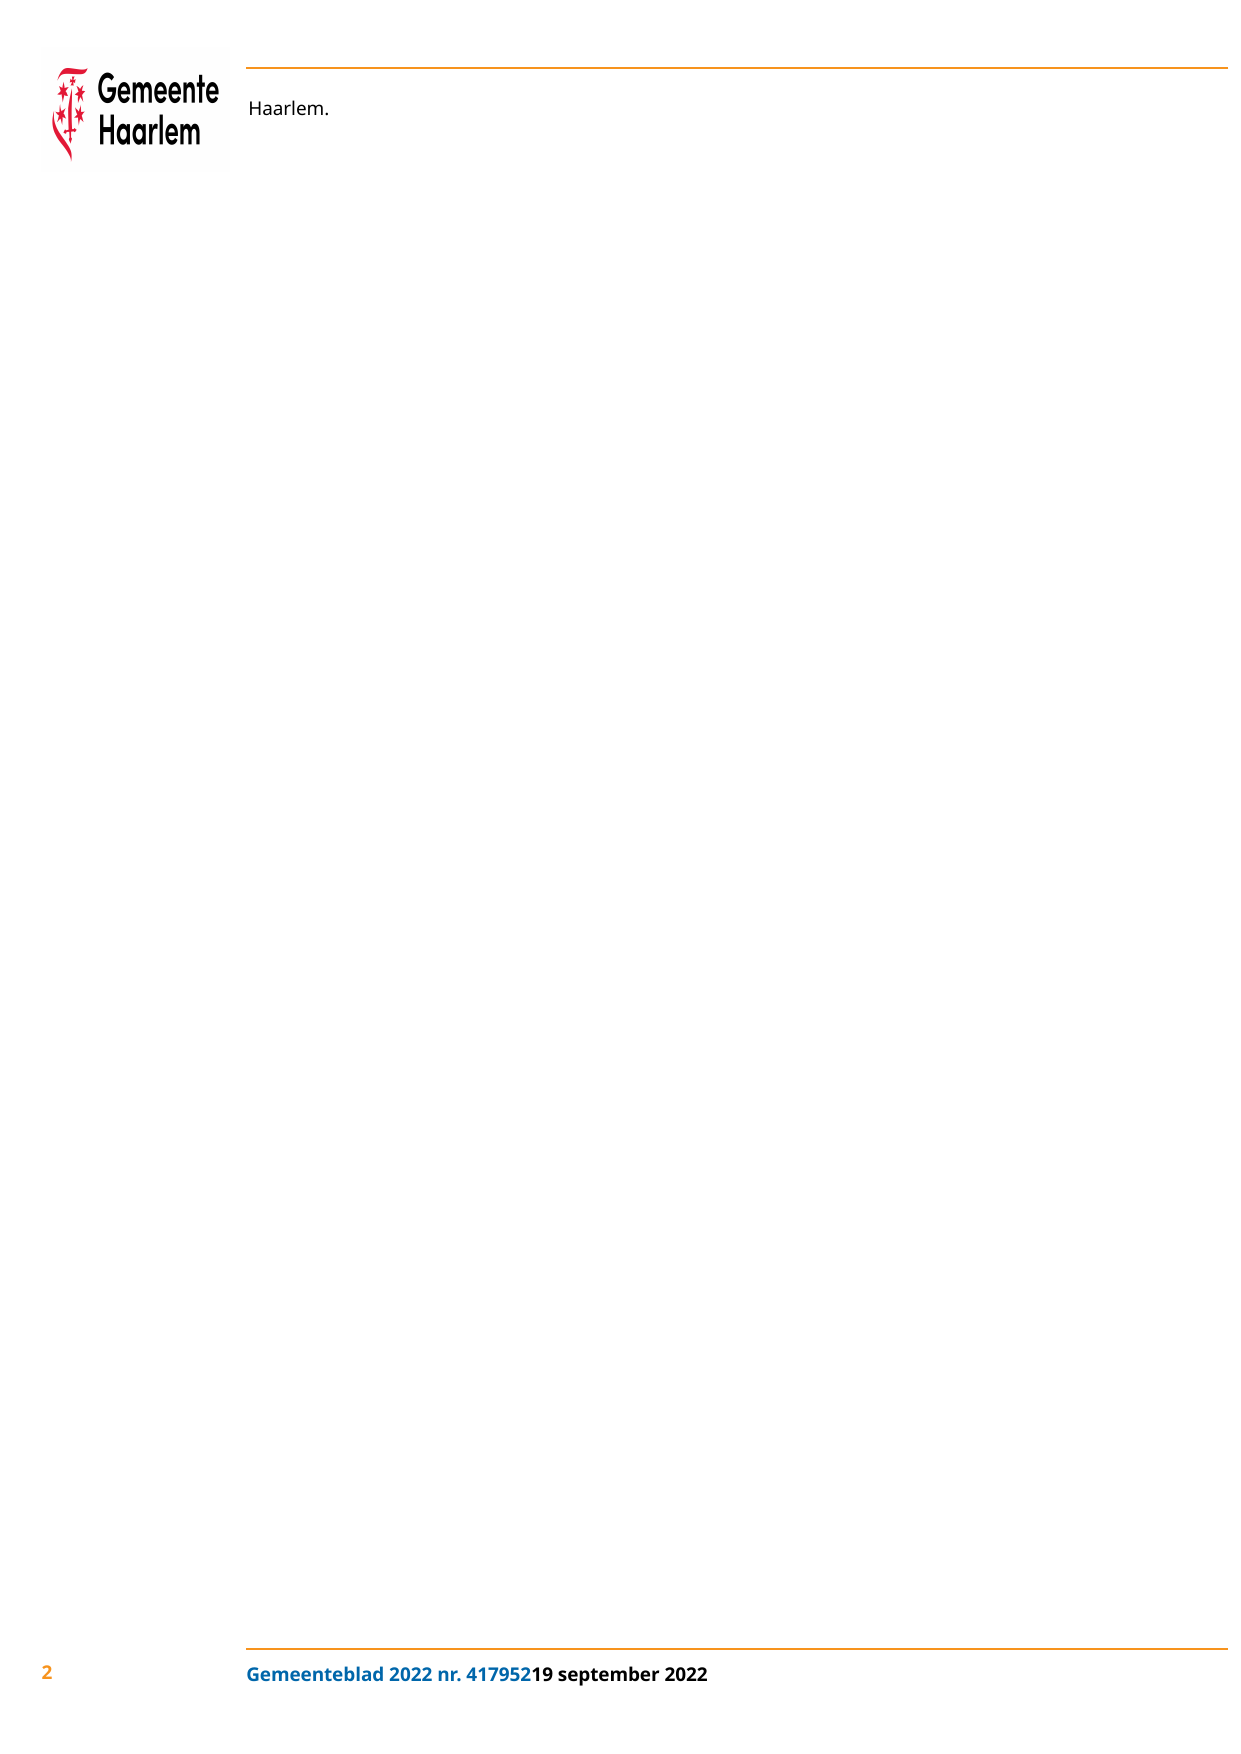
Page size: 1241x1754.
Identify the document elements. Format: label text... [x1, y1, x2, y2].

picture [41, 47, 231, 172]
text Haarlem. [248, 95, 1152, 121]
